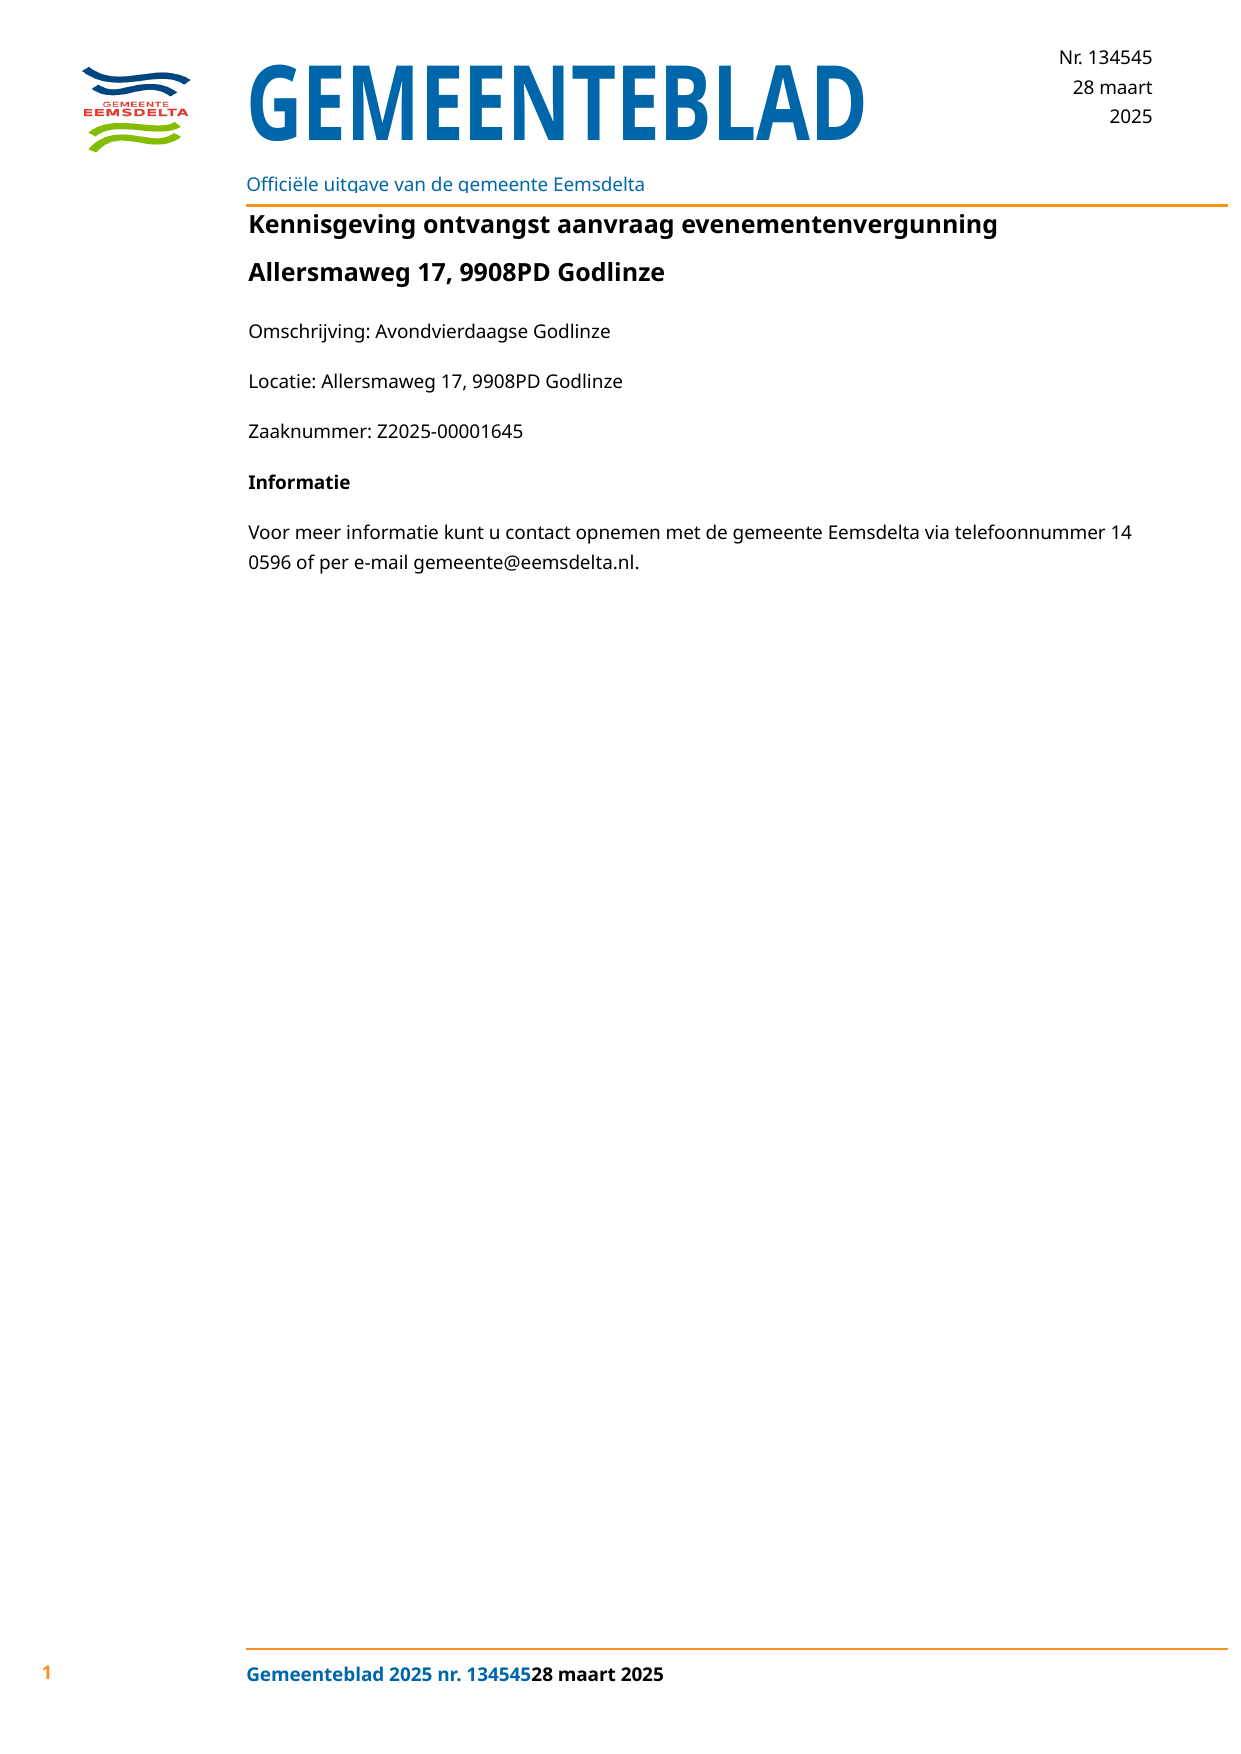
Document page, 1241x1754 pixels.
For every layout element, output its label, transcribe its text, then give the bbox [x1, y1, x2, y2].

picture [41, 47, 231, 172]
text Kennisgeving ontvangst aanvraag evenementenvergunning Allersmaweg 17, 9908PD Godlinze [248, 207, 1152, 288]
text Voor meer informatie kunt u contact opnemen met de gemeente Eemsdelta via telefoonnummer 14 0596 of per e-mail gemeente@eemsdelta.nl. [248, 519, 1152, 575]
text Locatie: Allersmaweg 17, 9908PD Godlinze [248, 368, 1152, 394]
text Omschrijving: Avondvierdaagse Godlinze [248, 318, 1152, 344]
text Zaaknummer: Z2025-00001645 [248, 419, 1152, 444]
text Informatie [248, 469, 1152, 495]
